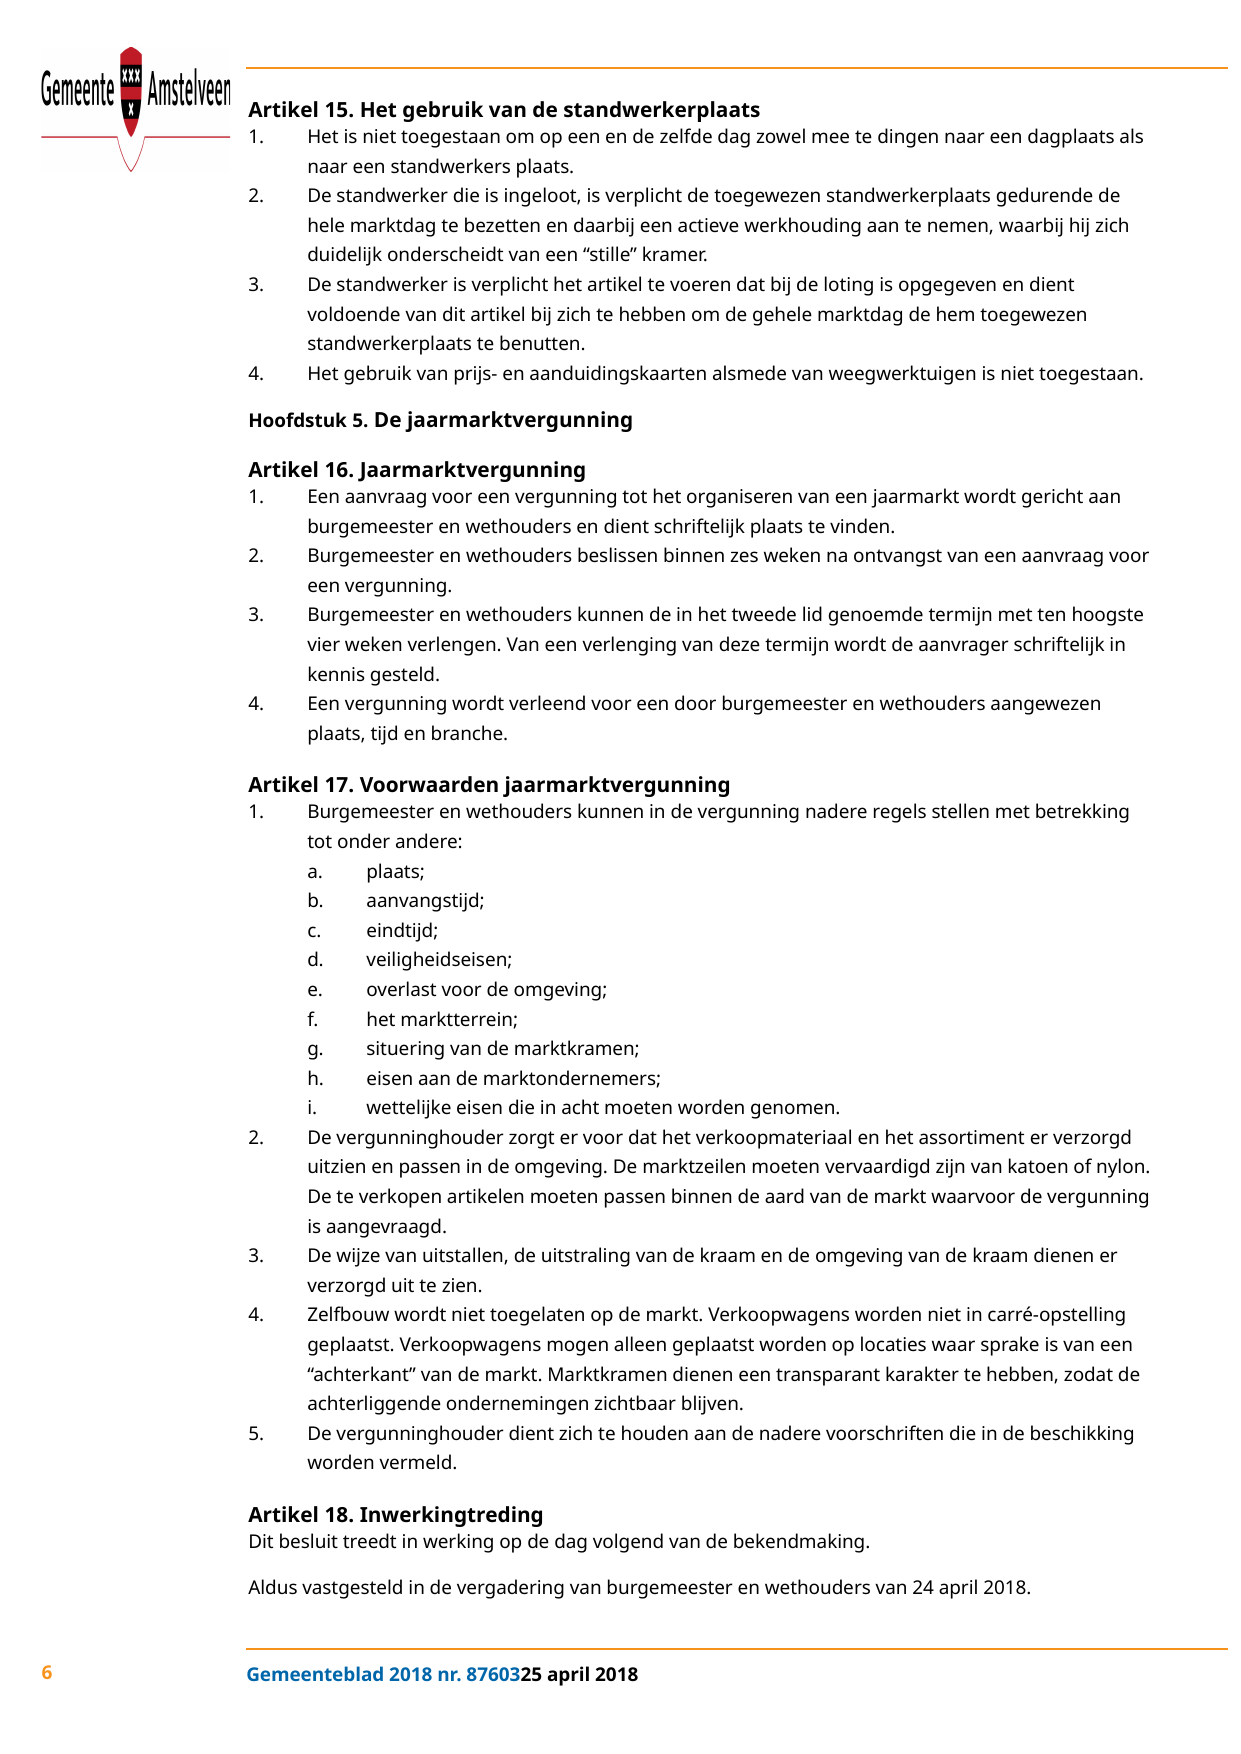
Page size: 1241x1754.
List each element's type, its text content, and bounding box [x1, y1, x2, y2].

list Het gebruik van prijs- en aanduidingskaarten alsmede van weegwerktuigen is niet toegestaan. [248, 360, 1152, 386]
list Een vergunning wordt verleend voor een door burgemeester en wethouders aangewezen plaats, tijd en branche. [248, 690, 1152, 746]
list wettelijke eisen die in acht moeten worden genomen. [307, 1094, 1152, 1120]
text Artikel 18. Inwerkingtreding [248, 1500, 1152, 1528]
picture [41, 47, 231, 172]
list Het is niet toegestaan om op een en de zelfde dag zowel mee te dingen naar een dagplaats als naar een standwerkers plaats. [248, 123, 1152, 178]
list Burgemeester en wethouders kunnen in de vergunning nadere regels stellen met betrekking tot onder andere: [248, 799, 1152, 854]
list Een aanvraag voor een vergunning tot het organiseren van een jaarmarkt wordt gericht aan burgemeester en wethouders en dient schriftelijk plaats te vinden. [248, 483, 1152, 538]
list eindtijd; [307, 917, 1152, 943]
list overlast voor de omgeving; [307, 976, 1152, 1002]
list aanvangstijd; [307, 887, 1152, 913]
list De standwerker die is ingeloot, is verplicht de toegewezen standwerkerplaats gedurende de hele marktdag te bezetten en daarbij een actieve werkhouding aan te nemen, waarbij hij zich duidelijk onderscheidt van een “stille” kramer. [248, 182, 1152, 267]
list veiligheidseisen; [307, 947, 1152, 972]
text Aldus vastgesteld in de vergadering van burgemeester en wethouders van 24 april 2018. [248, 1574, 1152, 1600]
text Dit besluit treedt in werking op de dag volgend van de bekendmaking. [248, 1528, 1152, 1554]
list De standwerker is verplicht het artikel te voeren dat bij de loting is opgegeven en dient voldoende van dit artikel bij zich te hebben om de gehele marktdag de hem toegewezen standwerkerplaats te benutten. [248, 271, 1152, 356]
text Hoofdstuk 5. De jaarmarktvergunning [248, 406, 1152, 434]
list De vergunninghouder dient zich te houden aan de nadere voorschriften die in de beschikking worden vermeld. [248, 1420, 1152, 1475]
text Artikel 17. Voorwaarden jaarmarktvergunning [248, 770, 1152, 799]
list Burgemeester en wethouders kunnen de in het tweede lid genoemde termijn met ten hoogste vier weken verlengen. Van een verlenging van deze termijn wordt de aanvrager schriftelijk in kennis gesteld. [248, 602, 1152, 686]
list De vergunninghouder zorgt er voor dat het verkoopmateriaal en het assortiment er verzorgd uitzien en passen in de omgeving. De marktzeilen moeten vervaardigd zijn van katoen of nylon. De te verkopen artikelen moeten passen binnen de aard van de markt waarvoor de vergunning is aangevraagd. [248, 1124, 1152, 1239]
text Artikel 16. Jaarmarktvergunning [248, 455, 1152, 483]
list situering van de marktkramen; [307, 1035, 1152, 1061]
list De wijze van uitstallen, de uitstraling van de kraam en de omgeving van de kraam dienen er verzorgd uit te zien. [248, 1242, 1152, 1298]
text Artikel 15. Het gebruik van de standwerkerplaats [248, 95, 1152, 123]
list plaats; [307, 858, 1152, 884]
list Burgemeester en wethouders beslissen binnen zes weken na ontvangst van een aanvraag voor een vergunning. [248, 542, 1152, 598]
list Zelfbouw wordt niet toegelaten op de markt. Verkoopwagens worden niet in carré-opstelling geplaatst. Verkoopwagens mogen alleen geplaatst worden op locaties waar sprake is van een “achterkant” van de markt. Marktkramen dienen een transparant karakter te hebben, zodat de achterliggende ondernemingen zichtbaar blijven. [248, 1302, 1152, 1416]
list het marktterrein; [307, 1006, 1152, 1032]
list eisen aan de marktondernemers; [307, 1065, 1152, 1091]
